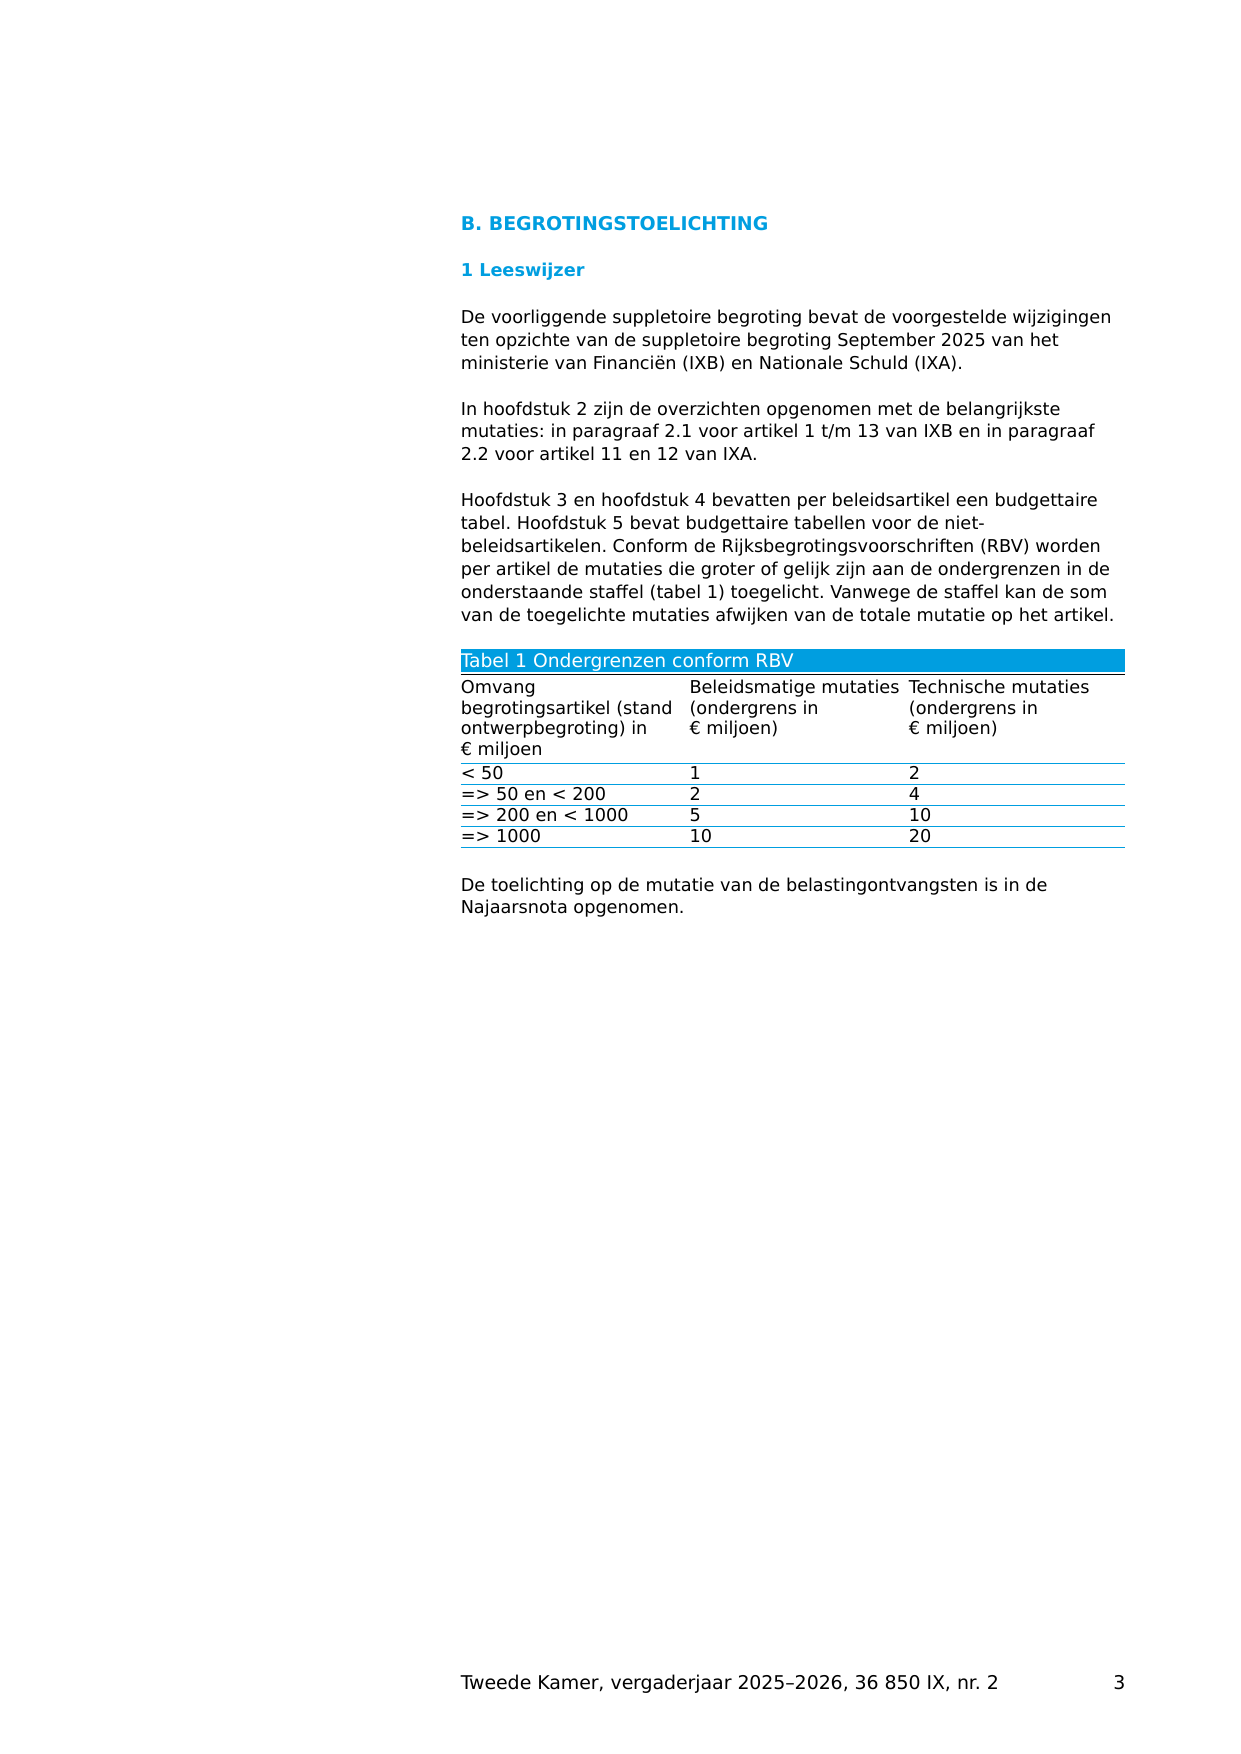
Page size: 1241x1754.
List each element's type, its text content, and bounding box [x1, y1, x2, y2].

table_cell 20 [906, 827, 1125, 847]
table_cell < 50 [461, 764, 686, 784]
table_cell 1 [686, 764, 906, 784]
table_cell Omvang begrotingsartikel (stand ontwerpbegroting) in € miljoen [461, 675, 686, 762]
table_cell 5 [686, 806, 906, 826]
table_cell Beleidsmatige mutaties (ondergrens in € miljoen) [686, 675, 906, 762]
table_cell => 50 en < 200 [461, 785, 686, 805]
table_cell => 1000 [461, 827, 686, 847]
table_cell 2 [906, 764, 1125, 784]
table_cell 10 [906, 806, 1125, 826]
text Hoofdstuk 3 en hoofdstuk 4 bevatten per beleidsartikel een budgettaire tabel. Hoofdstuk 5 bevat budgettaire tabellen voor de niet-beleidsartikelen. Conform de Rijksbegrotingsvoorschriften (RBV) worden per artikel de mutaties die groter of gelijk zijn aan de ondergrenzen in de onderstaande staffel (tabel 1) toegelicht. Vanwege de staffel kan de som van de toegelichte mutaties afwijken van de totale mutatie op het artikel. [461, 488, 1125, 626]
text De voorliggende suppletoire begroting bevat de voorgestelde wijzigingen ten opzichte van de suppletoire begroting September 2025 van het ministerie van Financiën (IXB) en Nationale Schuld (IXA). [461, 305, 1125, 374]
title 1 Leeswijzer [461, 258, 1125, 281]
text De toelichting op de mutatie van de belastingontvangsten is in de Najaarsnota opgenomen. [461, 873, 1125, 918]
table_cell Technische mutaties (ondergrens in € miljoen) [906, 675, 1125, 762]
table_cell 4 [906, 785, 1125, 805]
table_cell 2 [686, 785, 906, 805]
table_cell 10 [686, 827, 906, 847]
table_cell => 200 en < 1000 [461, 806, 686, 826]
text In hoofdstuk 2 zijn de overzichten opgenomen met de belangrijkste mutaties: in paragraaf 2.1 voor artikel 1 t/m 13 van IXB en in paragraaf 2.2 voor artikel 11 en 12 van IXA. [461, 397, 1125, 465]
title B. BEGROTINGSTOELICHTING [461, 213, 1125, 235]
